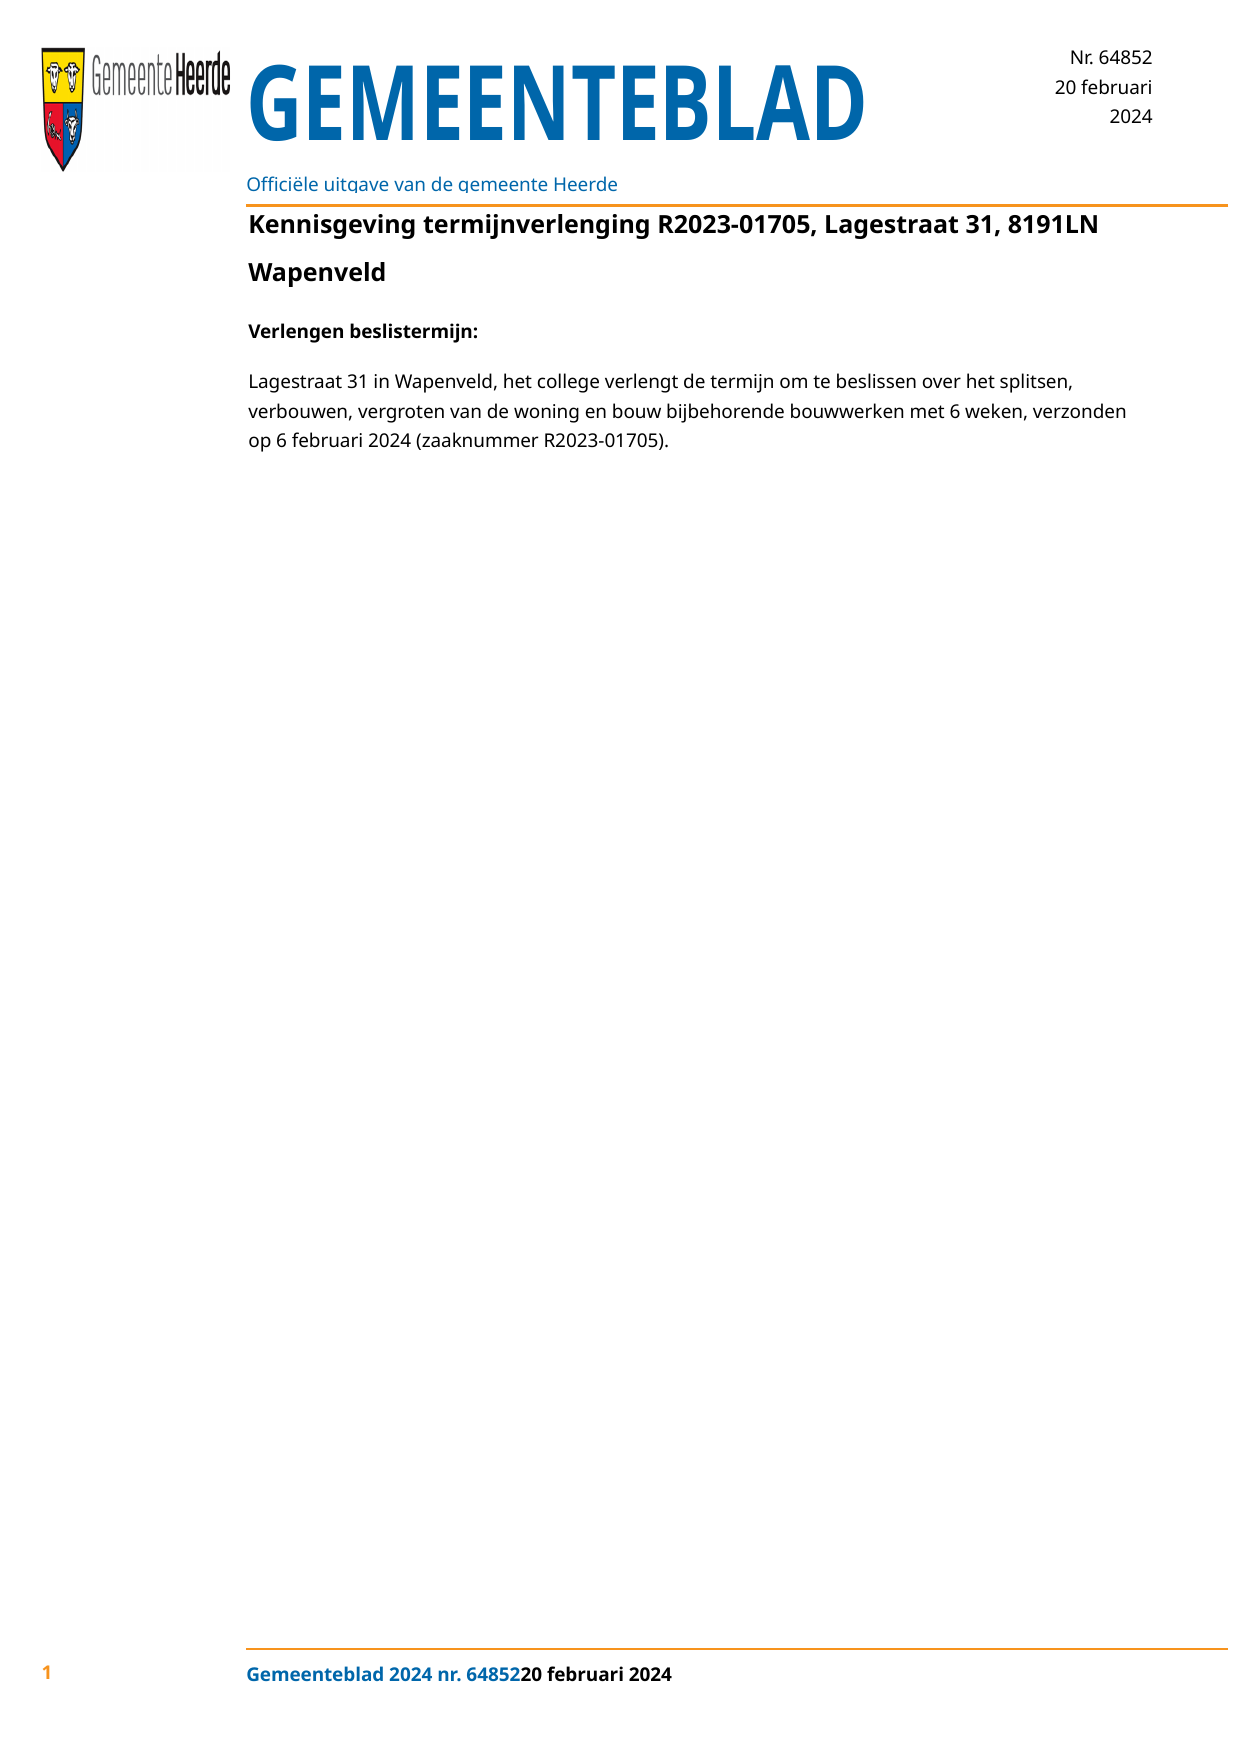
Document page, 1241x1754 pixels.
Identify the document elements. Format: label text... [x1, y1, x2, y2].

text Kennisgeving termijnverlenging R2023-01705, Lagestraat 31, 8191LN Wapenveld [248, 207, 1152, 288]
picture [41, 47, 231, 172]
text Lagestraat 31 in Wapenveld, het college verlengt de termijn om te beslissen over het splitsen, verbouwen, vergroten van de woning en bouw bijbehorende bouwwerken met 6 weken, verzonden op 6 februari 2024 (zaaknummer R2023-01705). [248, 368, 1152, 453]
text Verlengen beslistermijn: [248, 318, 1152, 344]
